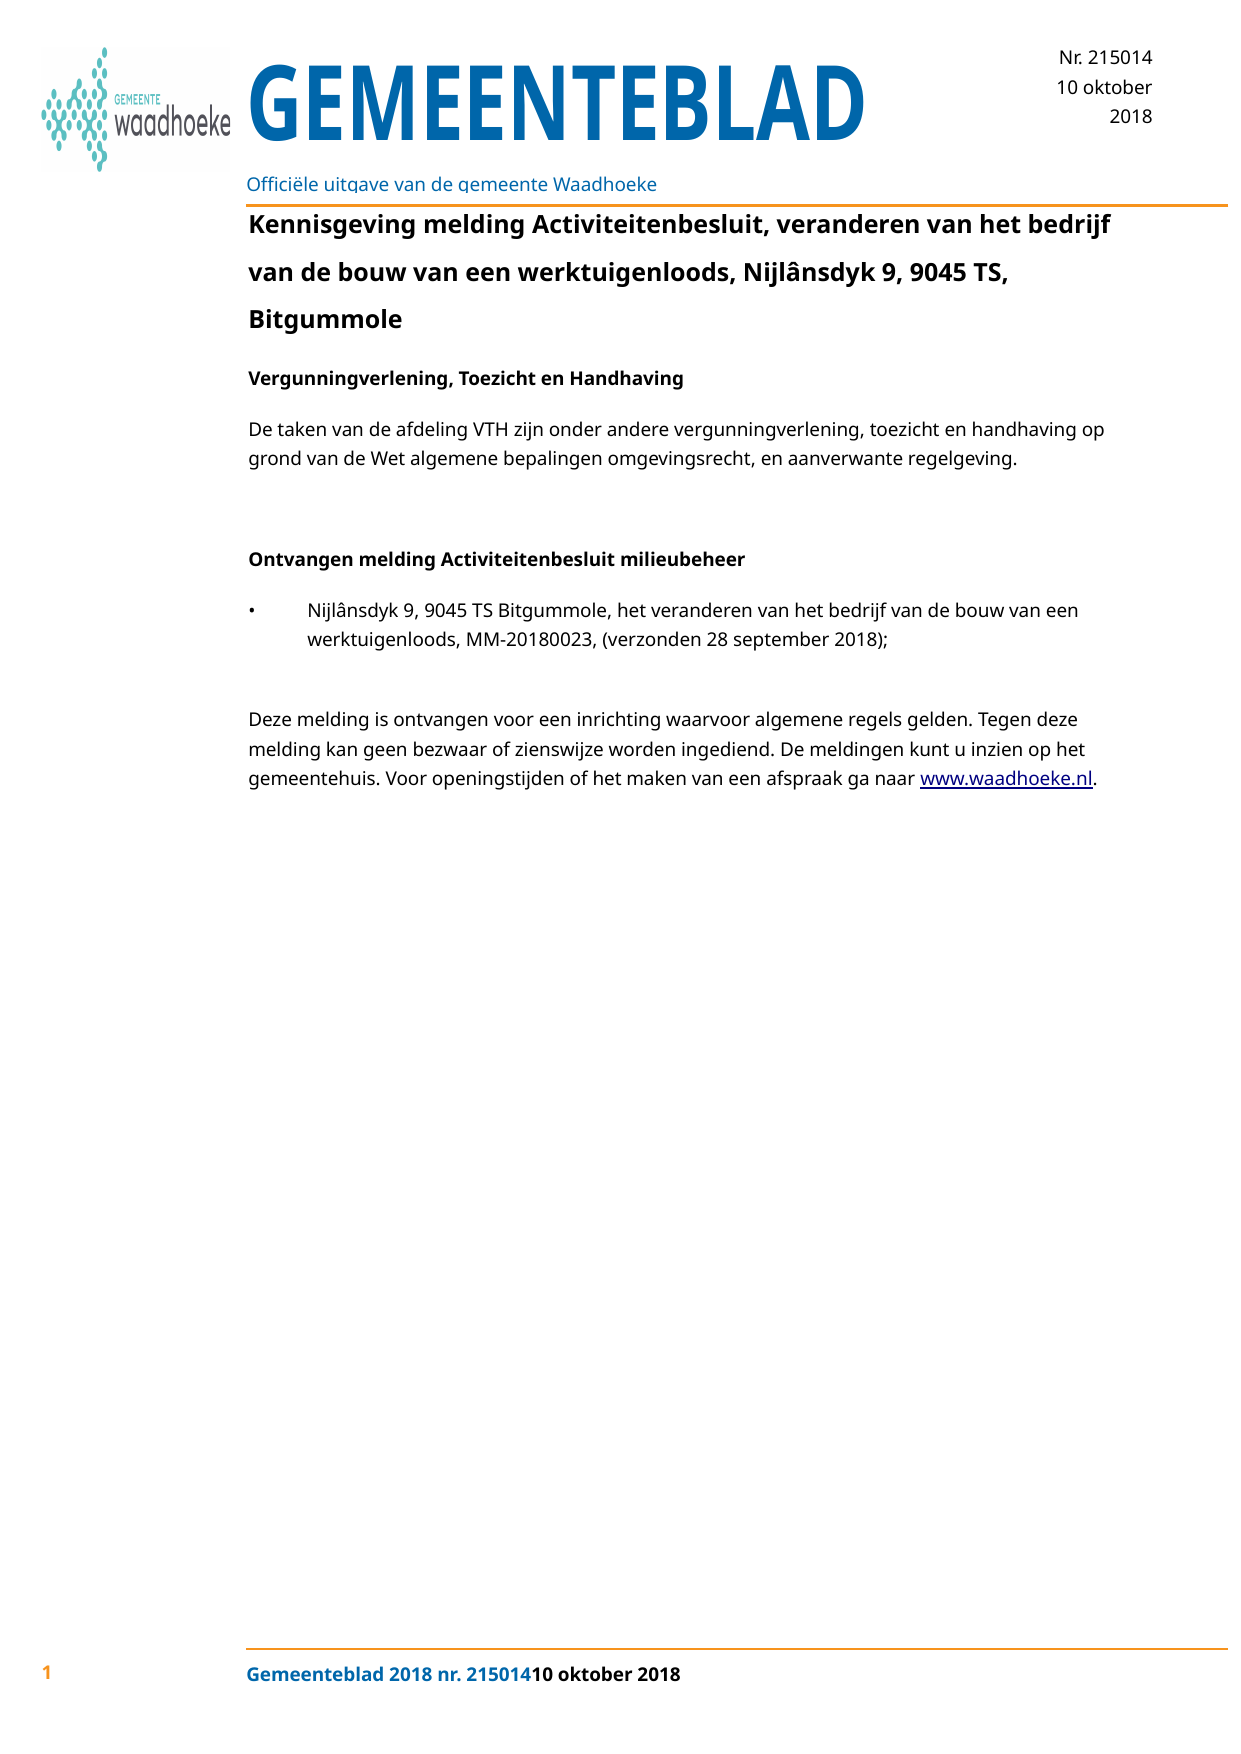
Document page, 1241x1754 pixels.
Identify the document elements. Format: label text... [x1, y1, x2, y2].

text Deze melding is ontvangen voor een inrichting waarvoor algemene regels gelden. Tegen deze melding kan geen bezwaar of zienswijze worden ingediend. De meldingen kunt u inzien op het gemeentehuis. Voor openingstijden of het maken van een afspraak ga naar www.waadhoeke.nl. [248, 706, 1152, 791]
text Vergunningverlening, Toezicht en Handhaving [248, 366, 1152, 391]
list Nijlânsdyk 9, 9045 TS Bitgummole, het veranderen van het bedrijf van de bouw van een werktuigenloods, MM-20180023, (verzonden 28 september 2018); [248, 597, 1152, 652]
picture [41, 47, 231, 172]
text Ontvangen melding Activiteitenbesluit milieubeheer [248, 546, 1152, 572]
text De taken van de afdeling VTH zijn onder andere vergunningverlening, toezicht en handhaving op grond van de Wet algemene bepalingen omgevingsrecht, en aanverwante regelgeving. [248, 416, 1152, 471]
text Kennisgeving melding Activiteitenbesluit, veranderen van het bedrijf van de bouw van een werktuigenloods, Nijlânsdyk 9, 9045 TS, Bitgummole [248, 207, 1152, 336]
